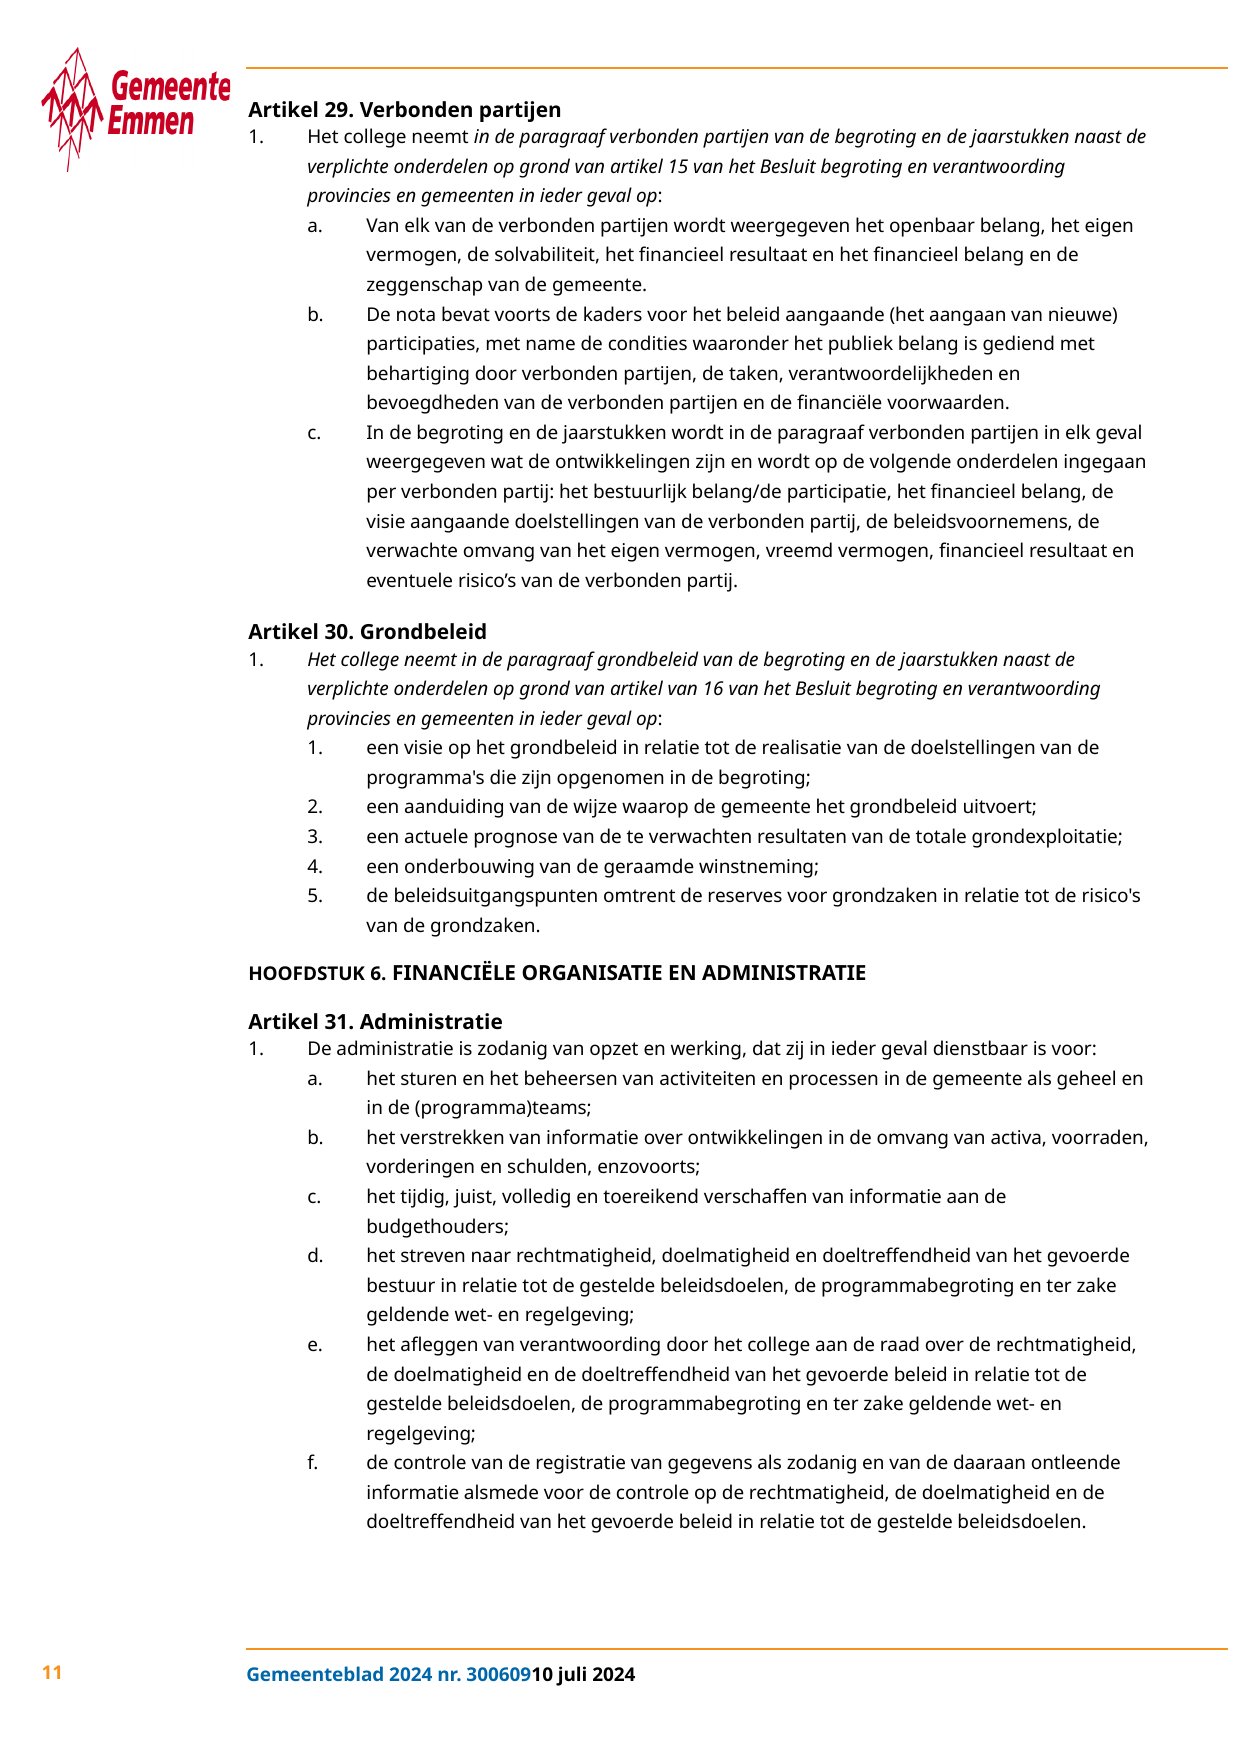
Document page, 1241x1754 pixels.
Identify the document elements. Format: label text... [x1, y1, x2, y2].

list een actuele prognose van de te verwachten resultaten van de totale grondexploitatie; [307, 823, 1152, 849]
list Het college neemt in de paragraaf verbonden partijen van de begroting en de jaarstukken naast de verplichte onderdelen op grond van artikel 15 van het Besluit begroting en verantwoording provincies en gemeenten in ieder geval op: [248, 123, 1152, 208]
list een onderbouwing van de geraamde winstneming; [307, 853, 1152, 879]
list het sturen en het beheersen van activiteiten en processen in de gemeente als geheel en in de (programma)teams; [307, 1065, 1152, 1120]
text HOOFDSTUK 6. FINANCIЁLE ORGANISATIE EN ADMINISTRATIE [248, 958, 1152, 986]
list De nota bevat voorts de kaders voor het beleid aangaande (het aangaan van nieuwe) participaties, met name de condities waaronder het publiek belang is gediend met behartiging door verbonden partijen, de taken, verantwoordelijkheden en bevoegdheden van de verbonden partijen en de financiële voorwaarden. [307, 301, 1152, 415]
list Van elk van de verbonden partijen wordt weergegeven het openbaar belang, het eigen vermogen, de solvabiliteit, het financieel resultaat en het financieel belang en de zeggenschap van de gemeente. [307, 212, 1152, 297]
list een aanduiding van de wijze waarop de gemeente het grondbeleid uitvoert; [307, 794, 1152, 819]
list de beleidsuitgangspunten omtrent de reserves voor grondzaken in relatie tot de risico's van de grondzaken. [307, 882, 1152, 938]
list De administratie is zodanig van opzet en werking, dat zij in ieder geval dienstbaar is voor: [248, 1035, 1152, 1061]
list het verstrekken van informatie over ontwikkelingen in de omvang van activa, voorraden, vorderingen en schulden, enzovoorts; [307, 1124, 1152, 1179]
list het streven naar rechtmatigheid, doelmatigheid en doeltreffendheid van het gevoerde bestuur in relatie tot de gestelde beleidsdoelen, de programmabegroting en ter zake geldende wet- en regelgeving; [307, 1242, 1152, 1327]
text Artikel 31. Administratie [248, 1007, 1152, 1035]
list Het college neemt in de paragraaf grondbeleid van de begroting en de jaarstukken naast de verplichte onderdelen op grond van artikel van 16 van het Besluit begroting en verantwoording provincies en gemeenten in ieder geval op: [248, 646, 1152, 731]
list een visie op het grondbeleid in relatie tot de realisatie van de doelstellingen van de programma's die zijn opgenomen in de begroting; [307, 734, 1152, 790]
text Artikel 29. Verbonden partijen [248, 95, 1152, 123]
list het afleggen van verantwoording door het college aan de raad over de rechtmatigheid, de doelmatigheid en de doeltreffendheid van het gevoerde beleid in relatie tot de gestelde beleidsdoelen, de programmabegroting en ter zake geldende wet- en regelgeving; [307, 1331, 1152, 1446]
list het tijdig, juist, volledig en toereikend verschaffen van informatie aan de budgethouders; [307, 1183, 1152, 1239]
picture [41, 47, 231, 172]
list In de begroting en de jaarstukken wordt in de paragraaf verbonden partijen in elk geval weergegeven wat de ontwikkelingen zijn en wordt op de volgende onderdelen ingegaan per verbonden partij: het bestuurlijk belang/de participatie, het financieel belang, de visie aangaande doelstellingen van de verbonden partij, de beleidsvoornemens, de verwachte omvang van het eigen vermogen, vreemd vermogen, financieel resultaat en eventuele risico’s van de verbonden partij. [307, 419, 1152, 593]
list de controle van de registratie van gegevens als zodanig en van de daaraan ontleende informatie alsmede voor de controle op de rechtmatigheid, de doelmatigheid en de doeltreffendheid van het gevoerde beleid in relatie tot de gestelde beleidsdoelen. [307, 1449, 1152, 1534]
text Artikel 30. Grondbeleid [248, 617, 1152, 646]
